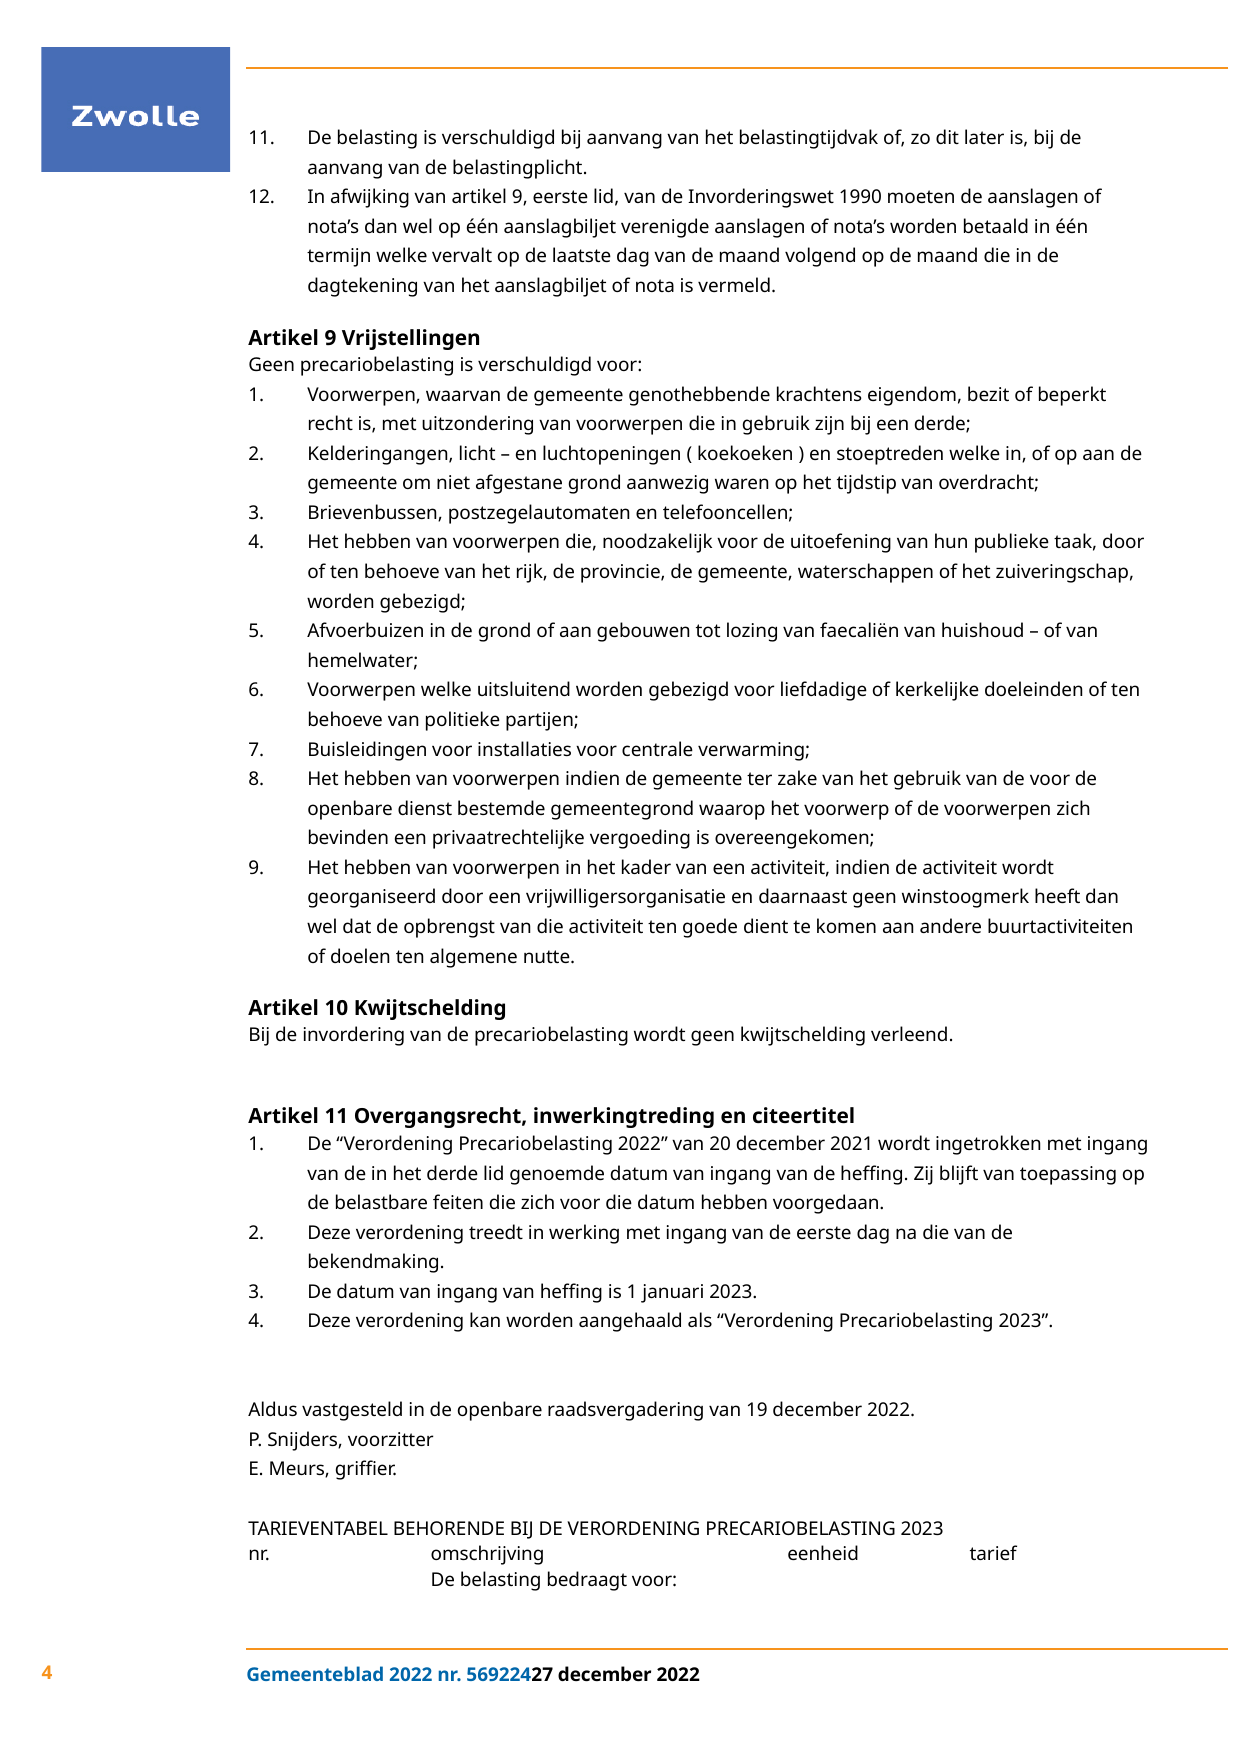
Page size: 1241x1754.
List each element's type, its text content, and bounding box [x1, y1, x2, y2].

list Het hebben van voorwerpen in het kader van een activiteit, indien de activiteit wordt georganiseerd door een vrijwilligersorganisatie en daarnaast geen winstoogmerk heeft dan wel dat de opbrengst van die activiteit ten goede dient te komen aan andere buurtactiviteiten of doelen ten algemene nutte. [248, 854, 1152, 968]
table_cell [969, 1566, 1152, 1592]
table_cell [787, 1566, 969, 1592]
list De belasting is verschuldigd bij aanvang van het belastingtijdvak of, zo dit later is, bij de aanvang van de belastingplicht. [248, 124, 1152, 180]
list Kelderingangen, licht – en luchtopeningen ( koekoeken ) en stoeptreden welke in, of op aan de gemeente om niet afgestane grond aanwezig waren op het tijdstip van overdracht; [248, 440, 1152, 495]
list Het hebben van voorwerpen die, noodzakelijk voor de uitoefening van hun publieke taak, door of ten behoeve van het rijk, de provincie, de gemeente, waterschappen of het zuiveringschap, worden gebezigd; [248, 529, 1152, 613]
table_cell tarief [969, 1541, 1152, 1566]
table_cell eenheid [787, 1541, 969, 1566]
text Artikel 10 Kwijtschelding [248, 993, 1152, 1022]
text E. Meurs, griffier. [248, 1456, 1152, 1481]
text Artikel 11 Overgangsrecht, inwerkingtreding en citeertitel [248, 1102, 1152, 1130]
list De “Verordening Precariobelasting 2022” van 20 december 2021 wordt ingetrokken met ingang van de in het derde lid genoemde datum van ingang van de heffing. Zij blijft van toepassing op de belastbare feiten die zich voor die datum hebben voorgedaan. [248, 1130, 1152, 1215]
list In afwijking van artikel 9, eerste lid, van de Invorderingswet 1990 moeten de aanslagen of nota’s dan wel op één aanslagbiljet verenigde aanslagen of nota’s worden betaald in één termijn welke vervalt op de laatste dag van de maand volgend op de maand die in de dagtekening van het aanslagbiljet of nota is vermeld. [248, 183, 1152, 298]
list Deze verordening kan worden aangehaald als “Verordening Precariobelasting 2023”. [248, 1308, 1152, 1333]
table_cell De belasting bedraagt voor: [430, 1566, 787, 1592]
list De datum van ingang van heffing is 1 januari 2023. [248, 1278, 1152, 1304]
text Bij de invordering van de precariobelasting wordt geen kwijtschelding verleend. [248, 1022, 1152, 1047]
table_cell omschrijving [430, 1541, 787, 1566]
text P. Snijders, voorzitter [248, 1426, 1152, 1452]
text Geen precariobelasting is verschuldigd voor: [248, 351, 1152, 377]
table_cell nr. [248, 1541, 430, 1566]
list Afvoerbuizen in de grond of aan gebouwen tot lozing van faecaliën van huishoud – of van hemelwater; [248, 617, 1152, 673]
table_header TARIEVENTABEL BEHORENDE BIJ DE VERORDENING PRECARIOBELASTING 2023 [248, 1515, 1152, 1541]
list Deze verordening treedt in werking met ingang van de eerste dag na die van de bekendmaking. [248, 1219, 1152, 1274]
picture [41, 47, 231, 172]
list Buisleidingen voor installaties voor centrale verwarming; [248, 736, 1152, 761]
text Artikel 9 Vrijstellingen [248, 323, 1152, 351]
list Brievenbussen, postzegelautomaten en telefooncellen; [248, 499, 1152, 525]
list Het hebben van voorwerpen indien de gemeente ter zake van het gebruik van de voor de openbare dienst bestemde gemeentegrond waarop het voorwerp of de voorwerpen zich bevinden een privaatrechtelijke vergoeding is overeengekomen; [248, 765, 1152, 850]
list Voorwerpen welke uitsluitend worden gebezigd voor liefdadige of kerkelijke doeleinden of ten behoeve van politieke partijen; [248, 677, 1152, 732]
table_cell [248, 1566, 430, 1592]
text Aldus vastgesteld in de openbare raadsvergadering van 19 december 2022. [248, 1396, 1152, 1422]
list Voorwerpen, waarvan de gemeente genothebbende krachtens eigendom, bezit of beperkt recht is, met uitzondering van voorwerpen die in gebruik zijn bij een derde; [248, 381, 1152, 436]
